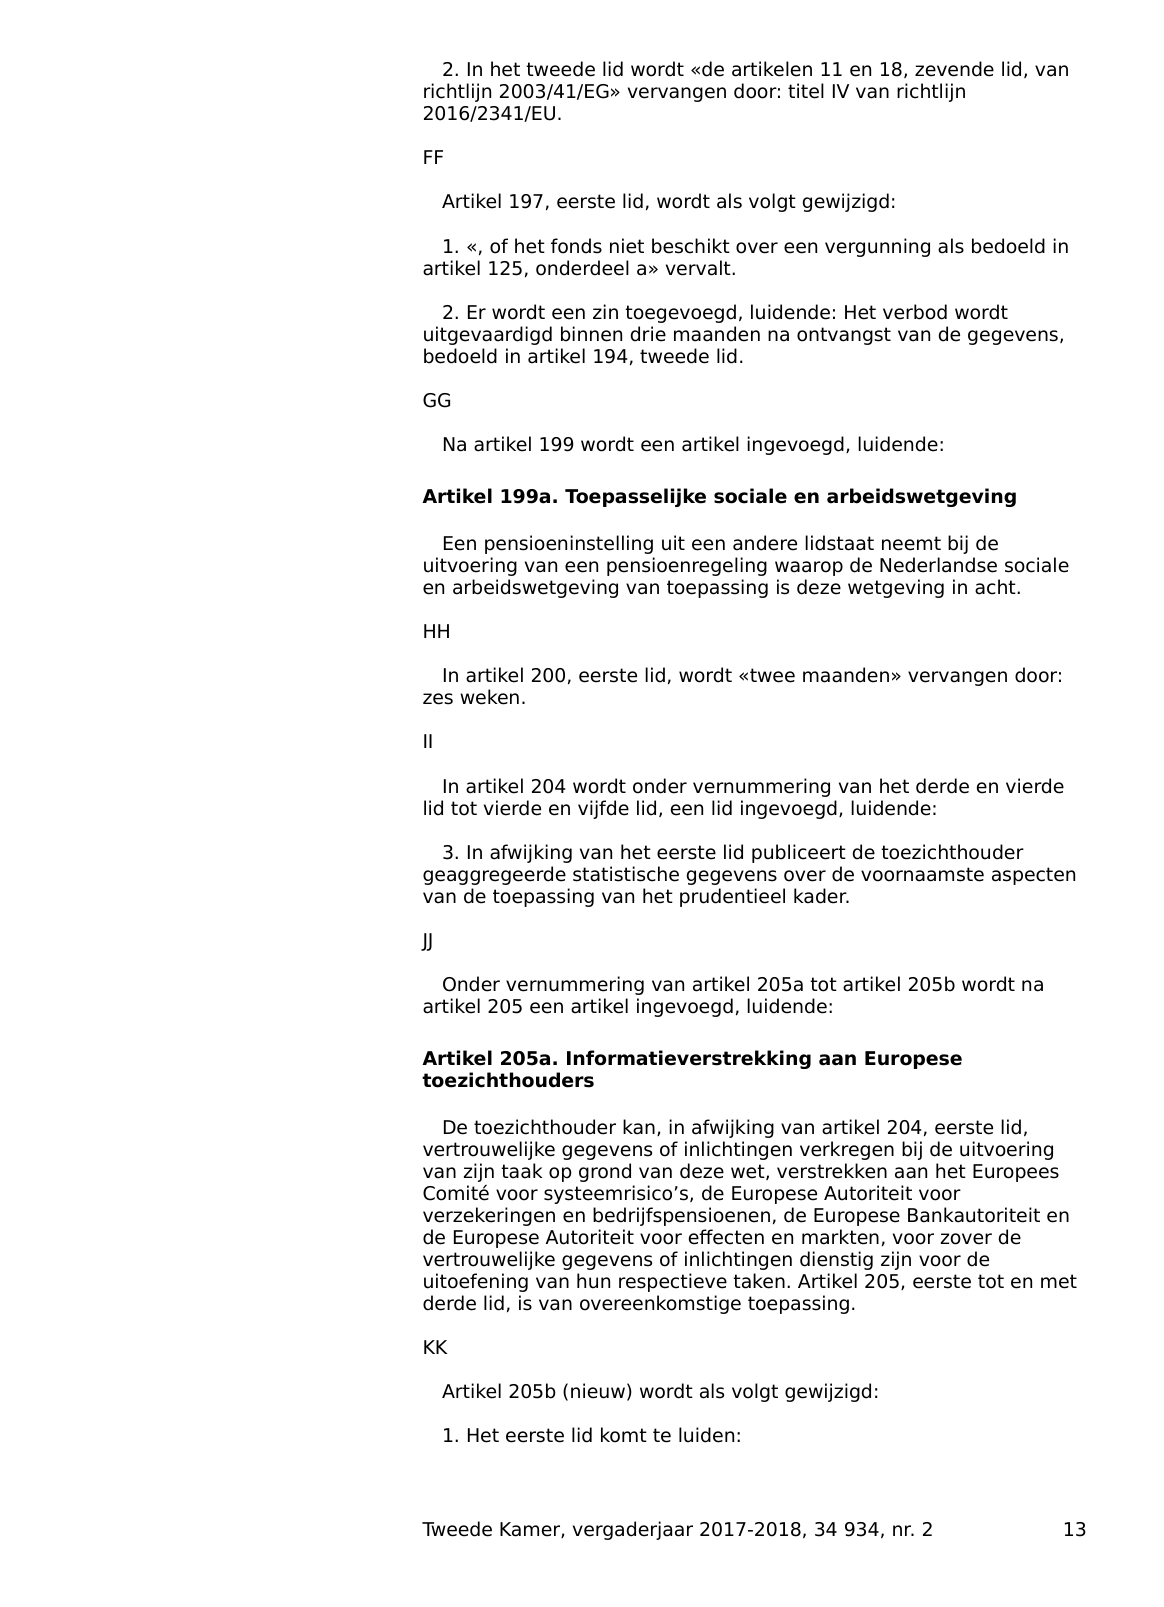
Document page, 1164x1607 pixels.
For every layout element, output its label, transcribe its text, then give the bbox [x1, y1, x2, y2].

text 2. Er wordt een zin toegevoegd, luidende: Het verbod wordt uitgevaardigd binnen drie maanden na ontvangst van de gegevens, bedoeld in artikel 194, tweede lid. [422, 302, 1087, 368]
text GG [422, 390, 1087, 412]
text HH [422, 621, 1087, 643]
subtitle Artikel 205a. Informatieverstrekking aan Europese toezichthouders [422, 1048, 1087, 1092]
text Artikel 205b (nieuw) wordt als volgt gewijzigd: [422, 1381, 1087, 1403]
text De toezichthouder kan, in afwijking van artikel 204, eerste lid, vertrouwelijke gegevens of inlichtingen verkregen bij de uitvoering van zijn taak op grond van deze wet, verstrekken aan het Europees Comité voor systeemrisico’s, de Europese Autoriteit voor verzekeringen en bedrijfspensioenen, de Europese Bankautoriteit en de Europese Autoriteit voor effecten en markten, voor zover de vertrouwelijke gegevens of inlichtingen dienstig zijn voor de uitoefening van hun respectieve taken. Artikel 205, eerste tot en met derde lid, is van overeenkomstige toepassing. [422, 1117, 1087, 1315]
text Artikel 197, eerste lid, wordt als volgt gewijzigd: [422, 191, 1087, 213]
text Na artikel 199 wordt een artikel ingevoegd, luidende: [422, 434, 1087, 456]
text Onder vernummering van artikel 205a tot artikel 205b wordt na artikel 205 een artikel ingevoegd, luidende: [422, 974, 1087, 1018]
text 3. In afwijking van het eerste lid publiceert de toezichthouder geaggregeerde statistische gegevens over de voornaamste aspecten van de toepassing van het prudentieel kader. [422, 842, 1087, 908]
text II [422, 731, 1087, 753]
text Een pensioeninstelling uit een andere lidstaat neemt bij de uitvoering van een pensioenregeling waarop de Nederlandse sociale en arbeidswetgeving van toepassing is deze wetgeving in acht. [422, 533, 1087, 599]
text FF [422, 147, 1087, 169]
text 2. In het tweede lid wordt «de artikelen 11 en 18, zevende lid, van richtlijn 2003/41/EG» vervangen door: titel IV van richtlijn 2016/2341/EU. [422, 59, 1087, 125]
subtitle Artikel 199a. Toepasselijke sociale en arbeidswetgeving [422, 486, 1087, 508]
text In artikel 200, eerste lid, wordt «twee maanden» vervangen door: zes weken. [422, 665, 1087, 709]
text JJ [422, 930, 1087, 952]
text KK [422, 1337, 1087, 1359]
text In artikel 204 wordt onder vernummering van het derde en vierde lid tot vierde en vijfde lid, een lid ingevoegd, luidende: [422, 776, 1087, 819]
text 1. Het eerste lid komt te luiden: [422, 1425, 1087, 1447]
text 1. «, of het fonds niet beschikt over een vergunning als bedoeld in artikel 125, onderdeel a» vervalt. [422, 236, 1087, 279]
